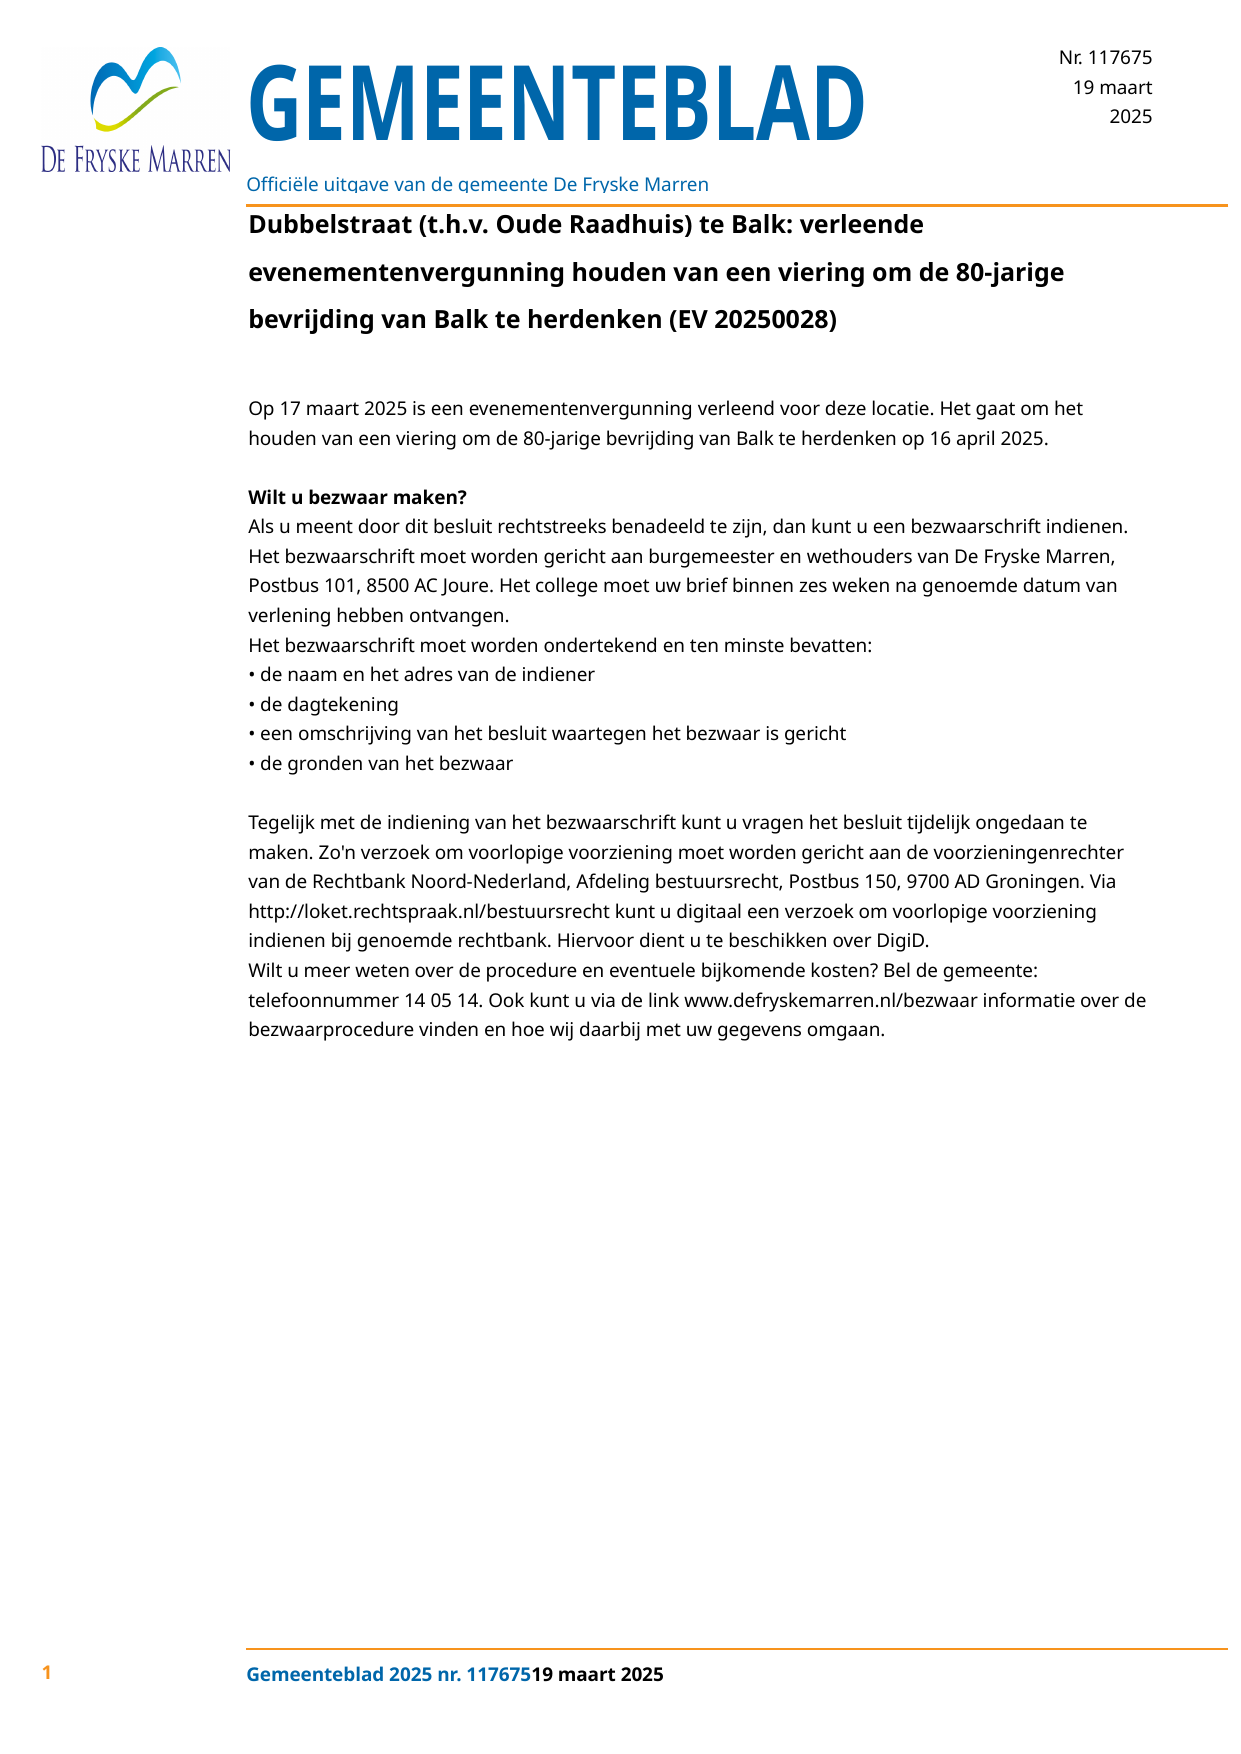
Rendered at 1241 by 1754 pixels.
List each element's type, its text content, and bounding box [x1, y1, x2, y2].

text • de dagtekening [248, 691, 1152, 717]
text • de gronden van het bezwaar [248, 750, 1152, 776]
text Als u meent door dit besluit rechtstreeks benadeeld te zijn, dan kunt u een bezwaarschrift indienen. Het bezwaarschrift moet worden gericht aan burgemeester en wethouders van De Fryske Marren, Postbus 101, 8500 AC Joure. Het college moet uw brief binnen zes weken na genoemde datum van verlening hebben ontvangen. [248, 513, 1152, 628]
text Op 17 maart 2025 is een evenementenvergunning verleend voor deze locatie. Het gaat om het houden van een viering om de 80-jarige bevrijding van Balk te herdenken op 16 april 2025. [248, 395, 1152, 450]
text Wilt u bezwaar maken? [248, 484, 1152, 509]
text • de naam en het adres van de indiener [248, 661, 1152, 687]
text Wilt u meer weten over de procedure en eventuele bijkomende kosten? Bel de gemeente: telefoonnummer 14 05 14. Ook kunt u via de link www.defryskemarren.nl/bezwaar informatie over de bezwaarprocedure vinden en hoe wij daarbij met uw gegevens omgaan. [248, 957, 1152, 1042]
text Het bezwaarschrift moet worden ondertekend en ten minste bevatten: [248, 632, 1152, 657]
text Dubbelstraat (t.h.v. Oude Raadhuis) te Balk: verleende evenementenvergunning houden van een viering om de 80-jarige bevrijding van Balk te herdenken (EV 20250028) [248, 207, 1152, 336]
text • een omschrijving van het besluit waartegen het bezwaar is gericht [248, 721, 1152, 746]
text Tegelijk met de indiening van het bezwaarschrift kunt u vragen het besluit tijdelijk ongedaan te maken. Zo'n verzoek om voorlopige voorziening moet worden gericht aan de voorzieningenrechter van de Rechtbank Noord-Nederland, Afdeling bestuursrecht, Postbus 150, 9700 AD Groningen. Via http://loket.rechtspraak.nl/bestuursrecht kunt u digitaal een verzoek om voorlopige voorziening indienen bij genoemde rechtbank. Hiervoor dient u te beschikken over DigiD. [248, 809, 1152, 953]
picture [41, 47, 231, 172]
